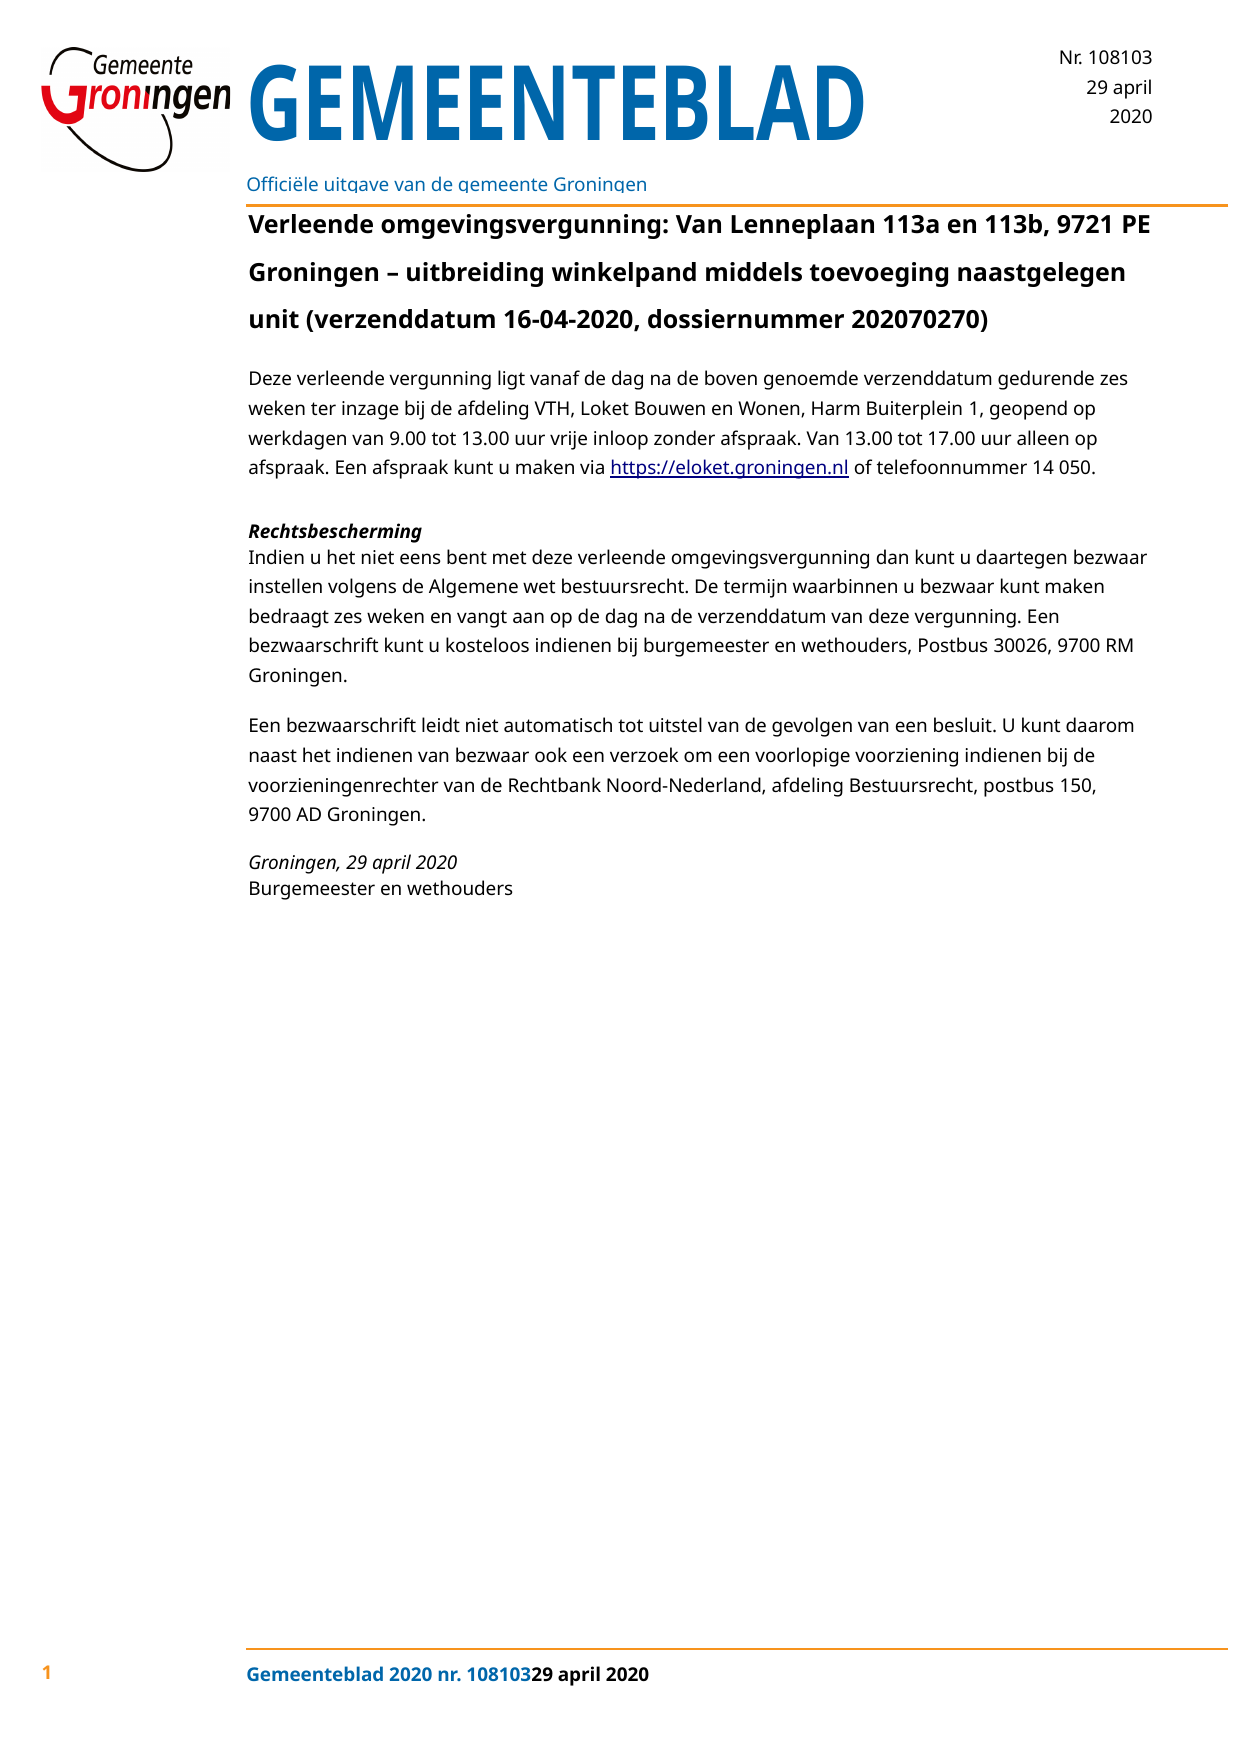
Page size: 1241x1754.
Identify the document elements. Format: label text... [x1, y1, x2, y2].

text Verleende omgevingsvergunning: Van Lenneplaan 113a en 113b, 9721 PE Groningen – uitbreiding winkelpand middels toevoeging naastgelegen unit (verzenddatum 16-04-2020, dossiernummer 202070270) [248, 207, 1152, 336]
text Deze verleende vergunning ligt vanaf de dag na de boven genoemde verzenddatum gedurende zes weken ter inzage bij de afdeling VTH, Loket Bouwen en Wonen, Harm Buiterplein 1, geopend op werkdagen van 9.00 tot 13.00 uur vrije inloop zonder afspraak. Van 13.00 tot 17.00 uur alleen op afspraak. Een afspraak kunt u maken via https://eloket.groningen.nl of telefoonnummer 14 050. [248, 366, 1152, 480]
text Burgemeester en wethouders [248, 875, 1152, 901]
picture [41, 47, 231, 172]
text Rechtsbescherming [248, 518, 1152, 544]
text Indien u het niet eens bent met deze verleende omgevingsvergunning dan kunt u daartegen bezwaar instellen volgens de Algemene wet bestuursrecht. De termijn waarbinnen u bezwaar kunt maken bedraagt zes weken en vangt aan op de dag na de verzenddatum van deze vergunning. Een bezwaarschrift kunt u kosteloos indienen bij burgemeester en wethouders, Postbus 30026, 9700 RM Groningen. [248, 544, 1152, 688]
text Groningen, 29 april 2020 [248, 849, 1152, 875]
text Een bezwaarschrift leidt niet automatisch tot uitstel van de gevolgen van een besluit. U kunt daarom naast het indienen van bezwaar ook een verzoek om een voorlopige voorziening indienen bij de voorzieningenrechter van de Rechtbank Noord-Nederland, afdeling Bestuursrecht, postbus 150, 9700 AD Groningen. [248, 713, 1152, 827]
